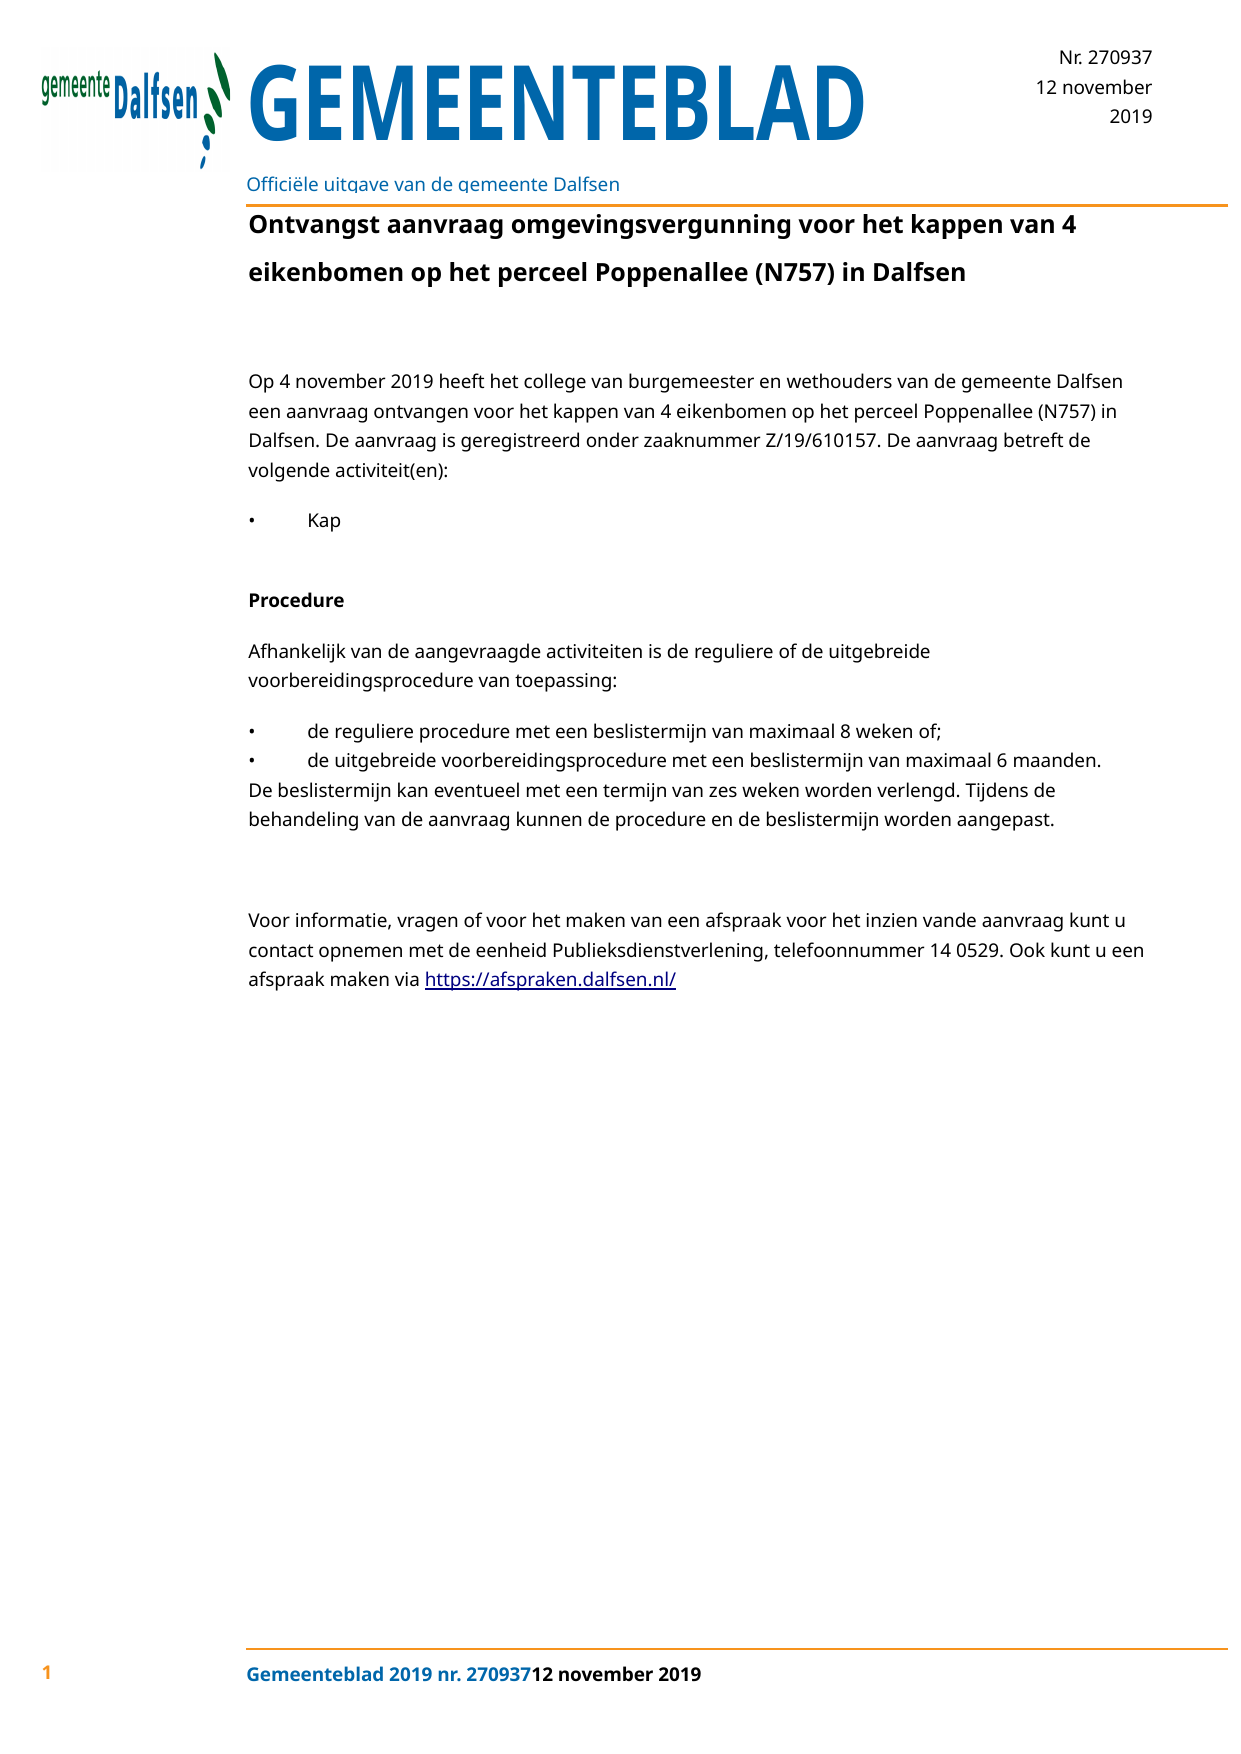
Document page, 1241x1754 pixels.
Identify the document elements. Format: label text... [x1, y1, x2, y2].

text Ontvangst aanvraag omgevingsvergunning voor het kappen van 4 eikenbomen op het perceel Poppenallee (N757) in Dalfsen [248, 207, 1152, 288]
text Voor informatie, vragen of voor het maken van een afspraak voor het inzien vande aanvraag kunt u contact opnemen met de eenheid Publieksdienstverlening, telefoonnummer 14 0529. Ook kunt u een afspraak maken via https://afspraken.dalfsen.nl/ [248, 907, 1152, 992]
list de reguliere procedure met een beslistermijn van maximaal 8 weken of; [248, 718, 1152, 744]
text Afhankelijk van de aangevraagde activiteiten is de reguliere of de uitgebreide voorbereidingsprocedure van toepassing: [248, 638, 1152, 693]
text Procedure [248, 587, 1152, 613]
list de uitgebreide voorbereidingsprocedure met een beslistermijn van maximaal 6 maanden. [248, 747, 1152, 773]
text De beslistermijn kan eventueel met een termijn van zes weken worden verlengd. Tijdens de behandeling van de aanvraag kunnen de procedure en de beslistermijn worden aangepast. [248, 777, 1152, 832]
text Op 4 november 2019 heeft het college van burgemeester en wethouders van de gemeente Dalfsen een aanvraag ontvangen voor het kappen van 4 eikenbomen op het perceel Poppenallee (N757) in Dalfsen. De aanvraag is geregistreerd onder zaaknummer Z/19/610157. De aanvraag betreft de volgende activiteit(en): [248, 368, 1152, 483]
list Kap [248, 507, 1152, 533]
picture [41, 47, 231, 172]
